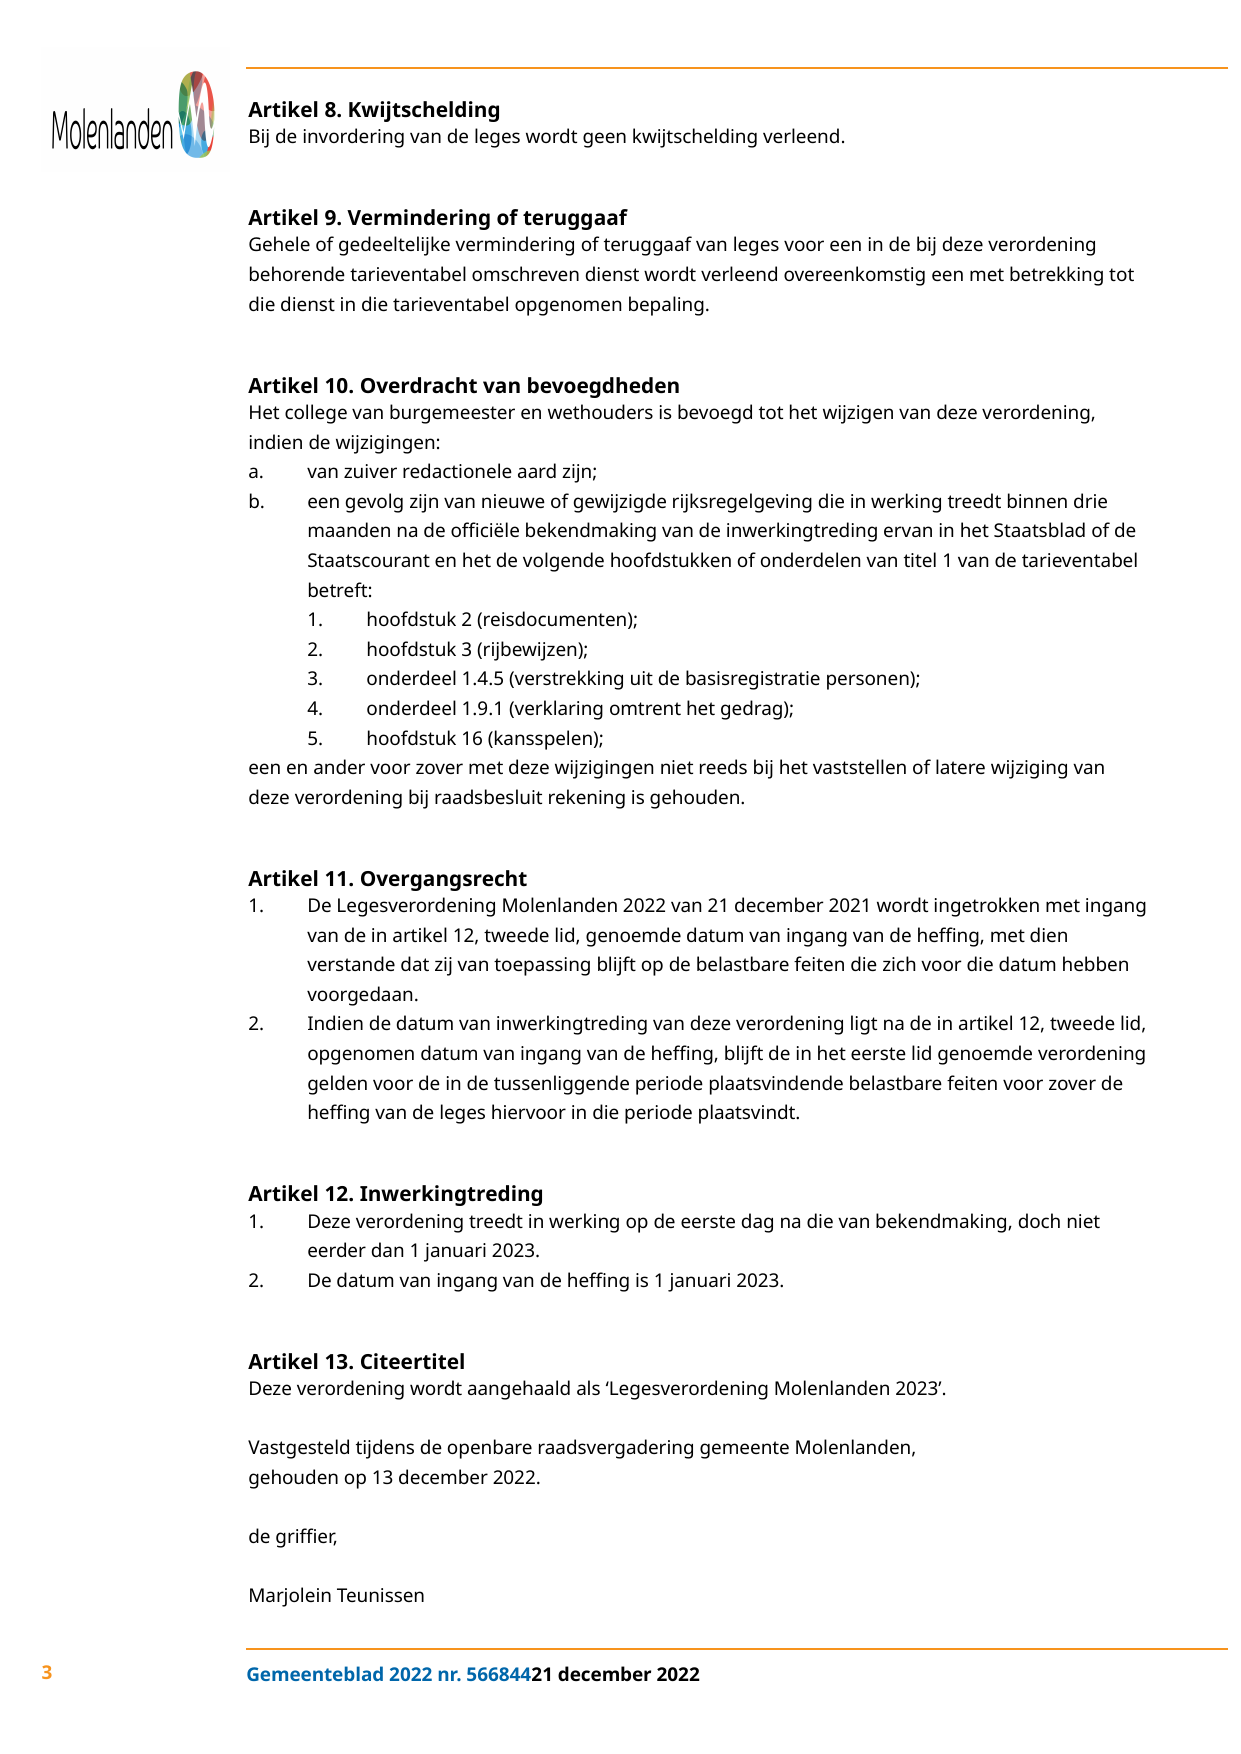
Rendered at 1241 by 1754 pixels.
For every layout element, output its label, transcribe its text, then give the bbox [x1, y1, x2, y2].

text Artikel 11. Overgangsrecht [248, 864, 1152, 892]
text de griffier, [248, 1523, 1152, 1549]
text Deze verordening wordt aangehaald als ‘Legesverordening Molenlanden 2023’. [248, 1375, 1152, 1401]
text gehouden op 13 december 2022. [248, 1464, 1152, 1490]
text Marjolein Teunissen [248, 1582, 1152, 1608]
list hoofdstuk 2 (reisdocumenten); [307, 606, 1152, 632]
text een en ander voor zover met deze wijzigingen niet reeds bij het vaststellen of latere wijziging van deze verordening bij raadsbesluit rekening is gehouden. [248, 754, 1152, 809]
list Indien de datum van inwerkingtreding van deze verordening ligt na de in artikel 12, tweede lid, opgenomen datum van ingang van de heffing, blijft de in het eerste lid genoemde verordening gelden voor de in de tussenliggende periode plaatsvindende belastbare feiten voor zover de heffing van de leges hiervoor in die periode plaatsvindt. [248, 1011, 1152, 1125]
list hoofdstuk 3 (rijbewijzen); [307, 636, 1152, 662]
list onderdeel 1.4.5 (verstrekking uit de basisregistratie personen); [307, 666, 1152, 691]
text Artikel 10. Overdracht van bevoegdheden [248, 371, 1152, 399]
text Artikel 13. Citeertitel [248, 1347, 1152, 1375]
picture [41, 47, 231, 172]
list een gevolg zijn van nieuwe of gewijzigde rijksregelgeving die in werking treedt binnen drie maanden na de officiële bekendmaking van de inwerkingtreding ervan in het Staatsblad of de Staatscourant en het de volgende hoofdstukken of onderdelen van titel 1 van de tarieventabel betreft: [248, 488, 1152, 602]
list De Legesverordening Molenlanden 2022 van 21 december 2021 wordt ingetrokken met ingang van de in artikel 12, tweede lid, genoemde datum van ingang van de heffing, met dien verstande dat zij van toepassing blijft op de belastbare feiten die zich voor die datum hebben voorgedaan. [248, 892, 1152, 1007]
text Bij de invordering van de leges wordt geen kwijtschelding verleend. [248, 123, 1152, 149]
list De datum van ingang van de heffing is 1 januari 2023. [248, 1267, 1152, 1293]
text Artikel 8. Kwijtschelding [248, 95, 1152, 123]
list hoofdstuk 16 (kansspelen); [307, 725, 1152, 750]
text Gehele of gedeeltelijke vermindering of teruggaaf van leges voor een in de bij deze verordening behorende tarieventabel omschreven dienst wordt verleend overeenkomstig een met betrekking tot die dienst in die tarieventabel opgenomen bepaling. [248, 232, 1152, 317]
text Vastgesteld tijdens de openbare raadsvergadering gemeente Molenlanden, [248, 1434, 1152, 1460]
text Artikel 12. Inwerkingtreding [248, 1179, 1152, 1208]
text Het college van burgemeester en wethouders is bevoegd tot het wijzigen van deze verordening, indien de wijzigingen: [248, 399, 1152, 454]
text Artikel 9. Vermindering of teruggaaf [248, 203, 1152, 232]
list Deze verordening treedt in werking op de eerste dag na die van bekendmaking, doch niet eerder dan 1 januari 2023. [248, 1208, 1152, 1263]
list van zuiver redactionele aard zijn; [248, 458, 1152, 484]
list onderdeel 1.9.1 (verklaring omtrent het gedrag); [307, 695, 1152, 721]
